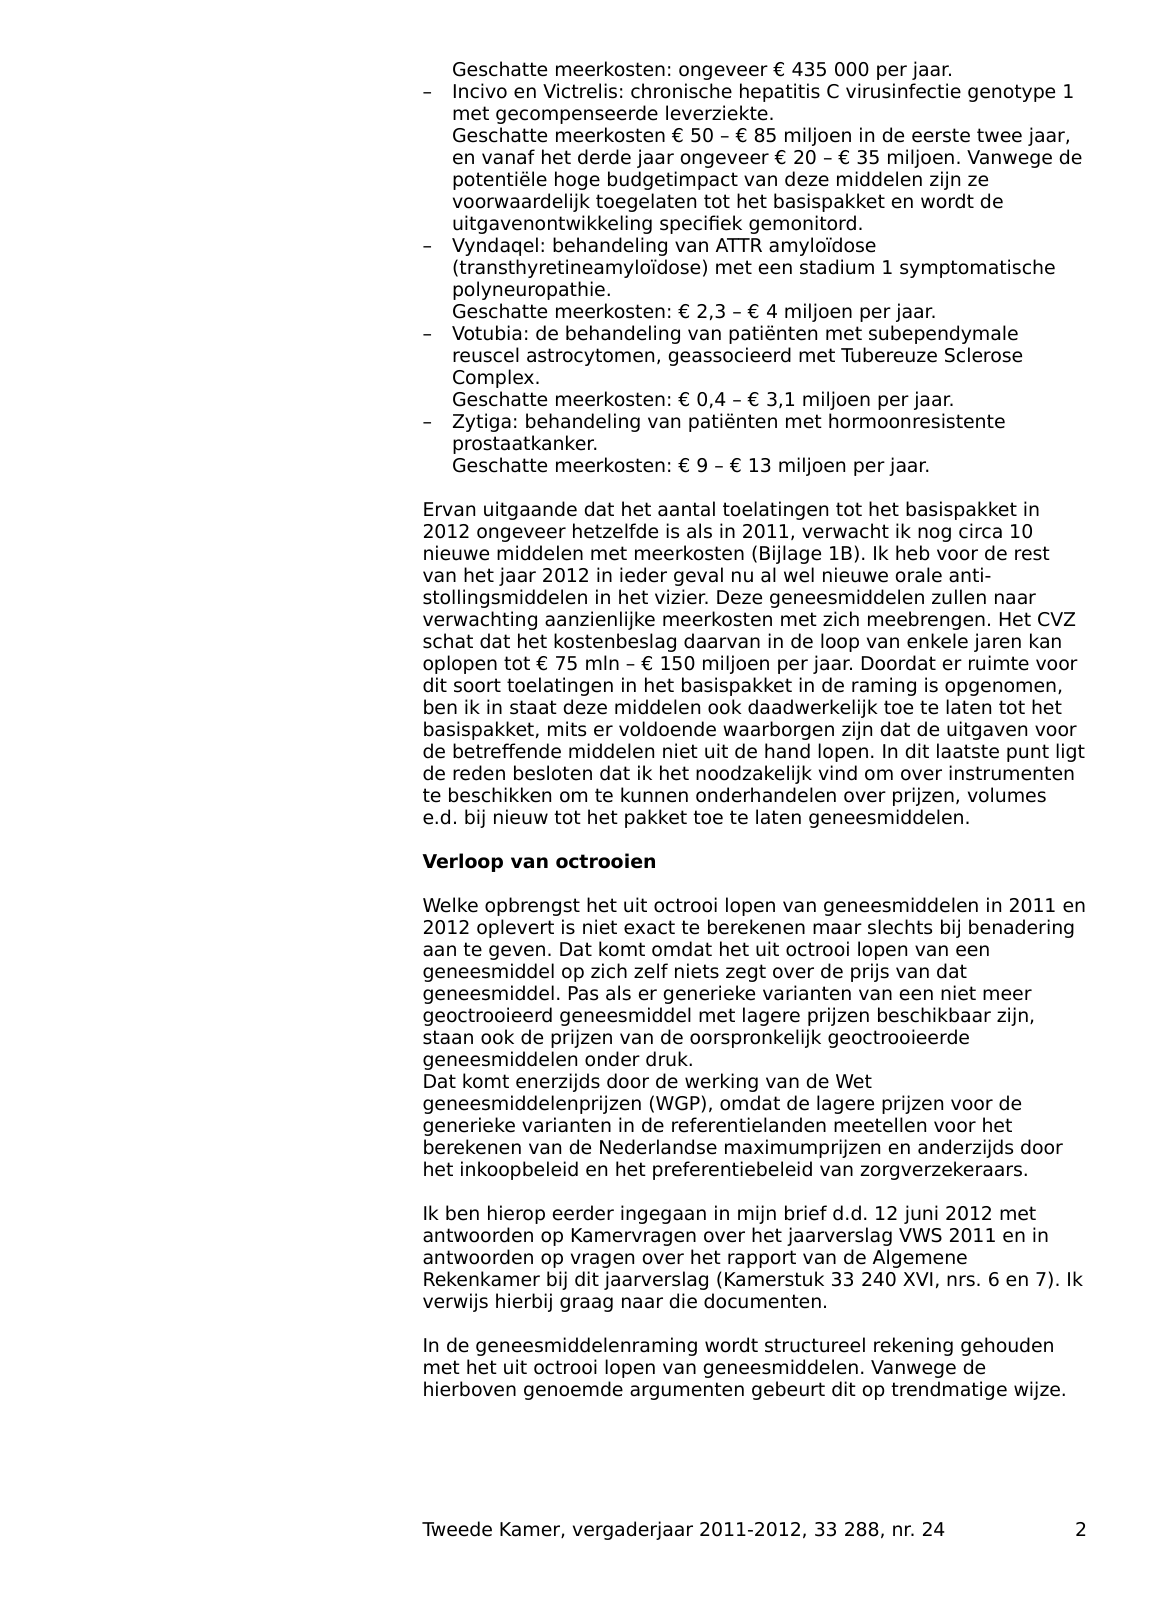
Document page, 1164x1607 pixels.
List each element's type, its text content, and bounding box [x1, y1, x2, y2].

text Dat komt enerzijds door de werking van de Wet geneesmiddelenprijzen (WGP), omdat de lagere prijzen voor de generieke varianten in de referentielanden meetellen voor het berekenen van de Nederlandse maximumprijzen en anderzijds door het inkoopbeleid en het preferentiebeleid van zorgverzekeraars. [422, 1071, 1087, 1181]
text Geschatte meerkosten € 50 – € 85 miljoen in de eerste twee jaar, en vanaf het derde jaar ongeveer € 20 – € 35 miljoen. Vanwege de potentiële hoge budgetimpact van deze middelen zijn ze voorwaardelijk toegelaten tot het basispakket en wordt de uitgavenontwikkeling specifiek gemonitord. [452, 125, 1087, 235]
text – Zytiga: behandeling van patiënten met hormoonresistente prostaatkanker. [422, 411, 1087, 455]
text Geschatte meerkosten: € 9 – € 13 miljoen per jaar. [452, 455, 1087, 477]
text – Incivo en Victrelis: chronische hepatitis C virusinfectie genotype 1 met gecompenseerde leverziekte. [422, 81, 1087, 125]
subtitle Verloop van octrooien [422, 851, 1087, 873]
text – Vyndaqel: behandeling van ATTR amyloïdose (transthyretineamyloïdose) met een stadium 1 symptomatische polyneuropathie. [422, 235, 1087, 301]
text Ik ben hierop eerder ingegaan in mijn brief d.d. 12 juni 2012 met antwoorden op Kamervragen over het jaarverslag VWS 2011 en in antwoorden op vragen over het rapport van de Algemene Rekenkamer bij dit jaarverslag (Kamerstuk 33 240 XVI, nrs. 6 en 7). Ik verwijs hierbij graag naar die documenten. [422, 1203, 1087, 1313]
text Geschatte meerkosten: ongeveer € 435 000 per jaar. [452, 59, 1087, 81]
text Geschatte meerkosten: € 2,3 – € 4 miljoen per jaar. [452, 301, 1087, 323]
text – Votubia: de behandeling van patiënten met subependymale reuscel astrocytomen, geassocieerd met Tubereuze Sclerose Complex. [422, 323, 1087, 389]
text Geschatte meerkosten: € 0,4 – € 3,1 miljoen per jaar. [452, 389, 1087, 411]
text Ervan uitgaande dat het aantal toelatingen tot het basispakket in 2012 ongeveer hetzelfde is als in 2011, verwacht ik nog circa 10 nieuwe middelen met meerkosten (Bijlage 1B). Ik heb voor de rest van het jaar 2012 in ieder geval nu al wel nieuwe orale anti-stollingsmiddelen in het vizier. Deze geneesmiddelen zullen naar verwachting aanzienlijke meerkosten met zich meebrengen. Het CVZ schat dat het kostenbeslag daarvan in de loop van enkele jaren kan oplopen tot € 75 mln – € 150 miljoen per jaar. Doordat er ruimte voor dit soort toelatingen in het basispakket in de raming is opgenomen, ben ik in staat deze middelen ook daadwerkelijk toe te laten tot het basispakket, mits er voldoende waarborgen zijn dat de uitgaven voor de betreffende middelen niet uit de hand lopen. In dit laatste punt ligt de reden besloten dat ik het noodzakelijk vind om over instrumenten te beschikken om te kunnen onderhandelen over prijzen, volumes e.d. bij nieuw tot het pakket toe te laten geneesmiddelen. [422, 499, 1087, 828]
text Welke opbrengst het uit octrooi lopen van geneesmiddelen in 2011 en 2012 oplevert is niet exact te berekenen maar slechts bij benadering aan te geven. Dat komt omdat het uit octrooi lopen van een geneesmiddel op zich zelf niets zegt over de prijs van dat geneesmiddel. Pas als er generieke varianten van een niet meer geoctrooieerd geneesmiddel met lagere prijzen beschikbaar zijn, staan ook de prijzen van de oorspronkelijk geoctrooieerde geneesmiddelen onder druk. [422, 895, 1087, 1071]
text In de geneesmiddelenraming wordt structureel rekening gehouden met het uit octrooi lopen van geneesmiddelen. Vanwege de hierboven genoemde argumenten gebeurt dit op trendmatige wijze. [422, 1335, 1087, 1401]
